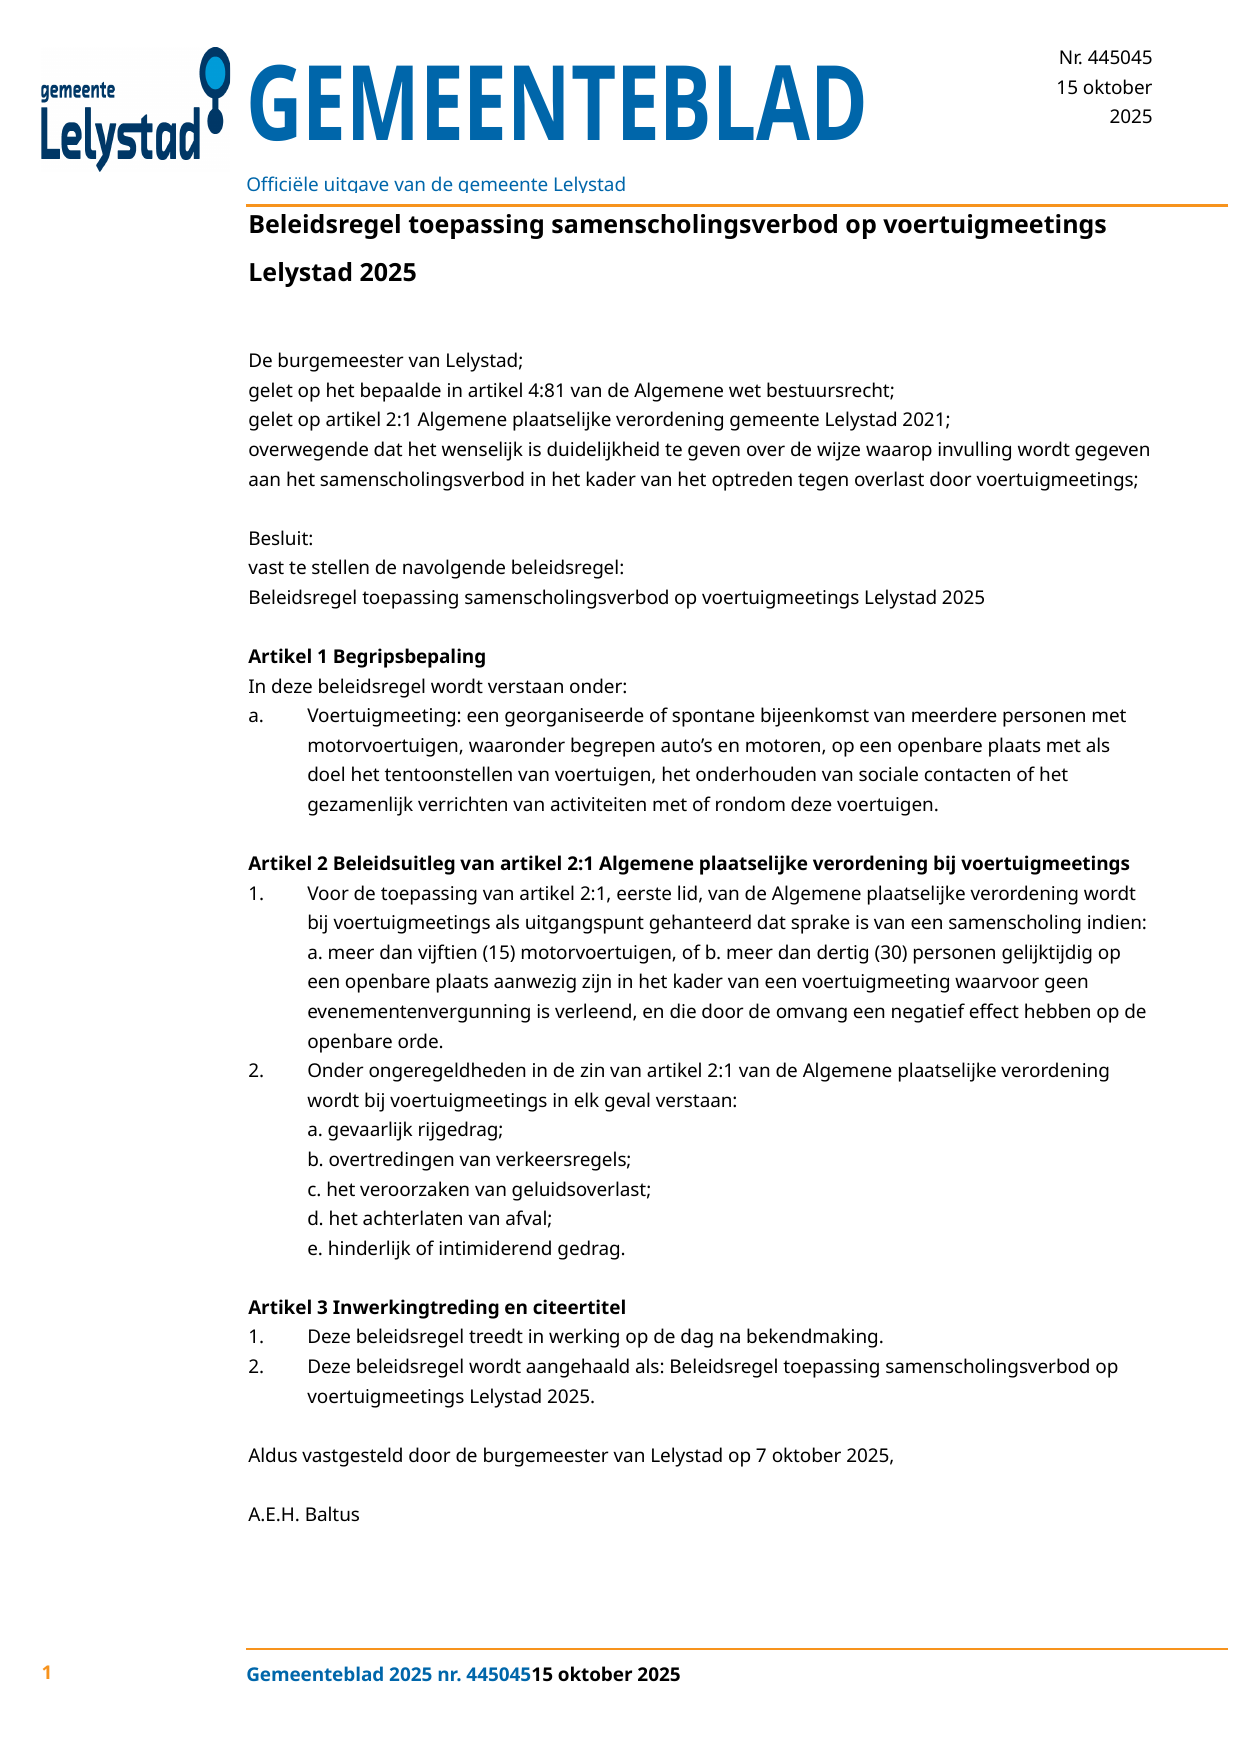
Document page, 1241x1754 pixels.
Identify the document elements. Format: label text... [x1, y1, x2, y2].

text vast te stellen de navolgende beleidsregel: [248, 554, 1152, 580]
list e. hinderlijk of intimiderend gedrag. [248, 1235, 1152, 1261]
text In deze beleidsregel wordt verstaan onder: [248, 673, 1152, 699]
text A.E.H. Baltus [248, 1501, 1152, 1527]
list Voertuigmeeting: een georganiseerde of spontane bijeenkomst van meerdere personen met motorvoertuigen, waaronder begrepen auto’s en motoren, op een openbare plaats met als doel het tentoonstellen van voertuigen, het onderhouden van sociale contacten of het gezamenlijk verrichten van activiteiten met of rondom deze voertuigen. [248, 702, 1152, 817]
text De burgemeester van Lelystad; [248, 347, 1152, 373]
list Deze beleidsregel wordt aangehaald als: Beleidsregel toepassing samenscholingsverbod op voertuigmeetings Lelystad 2025. [248, 1353, 1152, 1409]
list d. het achterlaten van afval; [248, 1205, 1152, 1231]
text Artikel 3 Inwerkingtreding en citeertitel [248, 1294, 1152, 1320]
list c. het veroorzaken van geluidsoverlast; [248, 1176, 1152, 1202]
picture [41, 47, 231, 172]
text Beleidsregel toepassing samenscholingsverbod op voertuigmeetings Lelystad 2025 [248, 584, 1152, 610]
text overwegende dat het wenselijk is duidelijkheid te geven over de wijze waarop invulling wordt gegeven aan het samenscholingsverbod in het kader van het optreden tegen overlast door voertuigmeetings; [248, 436, 1152, 492]
text Aldus vastgesteld door de burgemeester van Lelystad op 7 oktober 2025, [248, 1442, 1152, 1468]
text gelet op artikel 2:1 Algemene plaatselijke verordening gemeente Lelystad 2021; [248, 407, 1152, 432]
text gelet op het bepaalde in artikel 4:81 van de Algemene wet bestuursrecht; [248, 377, 1152, 403]
text Besluit: [248, 525, 1152, 551]
list Onder ongeregeldheden in de zin van artikel 2:1 van de Algemene plaatselijke verordening wordt bij voertuigmeetings in elk geval verstaan: [248, 1057, 1152, 1113]
text Artikel 2 Beleidsuitleg van artikel 2:1 Algemene plaatselijke verordening bij voertuigmeetings [248, 850, 1152, 876]
text Beleidsregel toepassing samenscholingsverbod op voertuigmeetings Lelystad 2025 [248, 207, 1152, 288]
list a. gevaarlijk rijgedrag; [248, 1117, 1152, 1142]
list b. overtredingen van verkeersregels; [248, 1146, 1152, 1172]
text Artikel 1 Begripsbepaling [248, 643, 1152, 669]
list Voor de toepassing van artikel 2:1, eerste lid, van de Algemene plaatselijke verordening wordt bij voertuigmeetings als uitgangspunt gehanteerd dat sprake is van een samenscholing indien: a. meer dan vijftien (15) motorvoertuigen, of b. meer dan dertig (30) personen gelijktijdig op een openbare plaats aanwezig zijn in het kader van een voertuigmeeting waarvoor geen evenementenvergunning is verleend, en die door de omvang een negatief effect hebben op de openbare orde. [248, 880, 1152, 1054]
list Deze beleidsregel treedt in werking op de dag na bekendmaking. [248, 1324, 1152, 1349]
